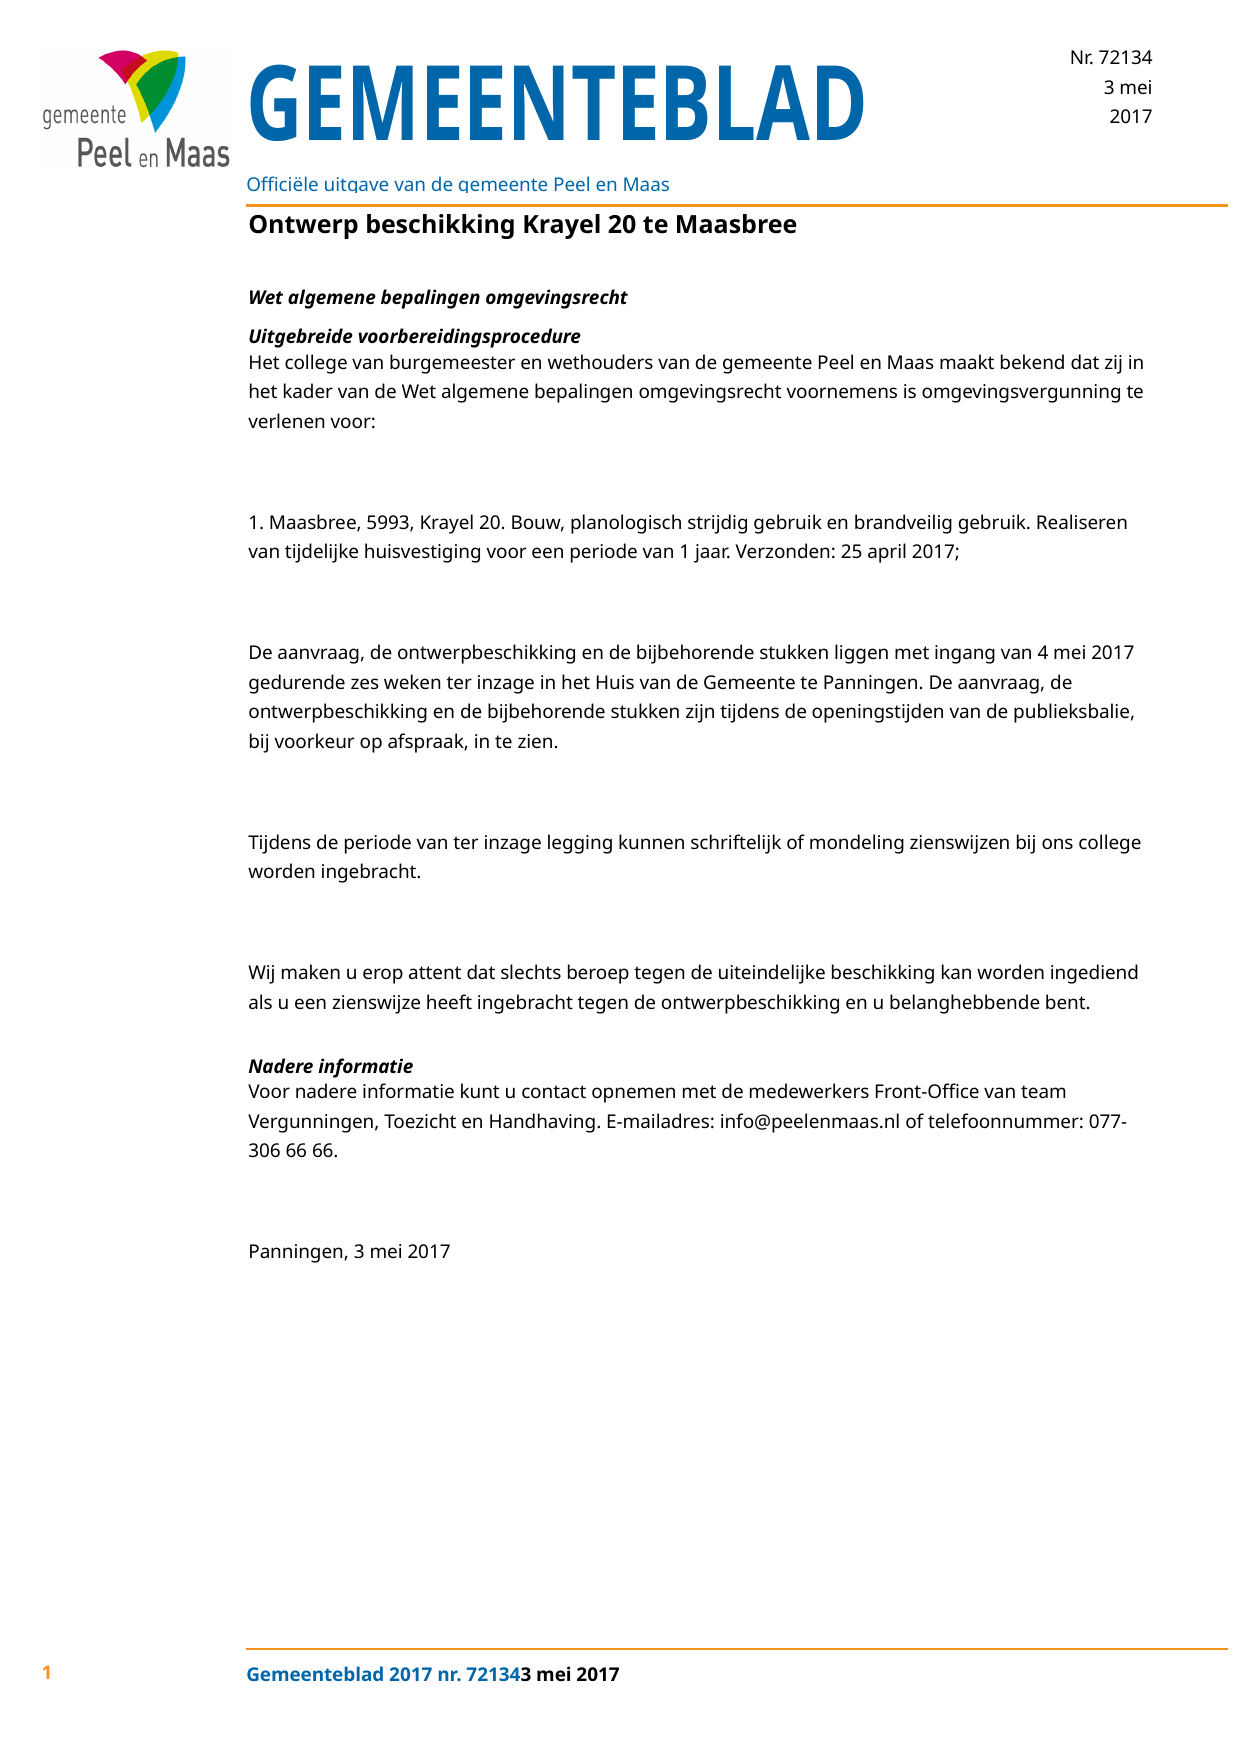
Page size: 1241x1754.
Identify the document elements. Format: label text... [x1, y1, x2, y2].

text 1. Maasbree, 5993, Krayel 20. Bouw, planologisch strijdig gebruik en brandveilig gebruik. Realiseren van tijdelijke huisvestiging voor een periode van 1 jaar. Verzonden: 25 april 2017; [248, 509, 1152, 564]
text Wij maken u erop attent dat slechts beroep tegen de uiteindelijke beschikking kan worden ingediend als u een zienswijze heeft ingebracht tegen de ontwerpbeschikking en u belanghebbende bent. [248, 959, 1152, 1014]
text Het college van burgemeester en wethouders van de gemeente Peel en Maas maakt bekend dat zij in het kader van de Wet algemene bepalingen omgevingsrecht voornemens is omgevingsvergunning te verlenen voor: [248, 349, 1152, 434]
text De aanvraag, de ontwerpbeschikking en de bijbehorende stukken liggen met ingang van 4 mei 2017 gedurende zes weken ter inzage in het Huis van de Gemeente te Panningen. De aanvraag, de ontwerpbeschikking en de bijbehorende stukken zijn tijdens de openingstijden van de publieksbalie, bij voorkeur op afspraak, in te zien. [248, 639, 1152, 754]
picture [41, 47, 231, 172]
text Voor nadere informatie kunt u contact opnemen met de medewerkers Front-Office van team Vergunningen, Toezicht en Handhaving. E-mailadres: info@peelenmaas.nl of telefoonnummer: 077- 306 66 66. [248, 1078, 1152, 1163]
text Wet algemene bepalingen omgevingsrecht [248, 284, 1152, 309]
text Tijdens de periode van ter inzage legging kunnen schriftelijk of mondeling zienswijzen bij ons college worden ingebracht. [248, 829, 1152, 884]
text Panningen, 3 mei 2017 [248, 1238, 1152, 1264]
text Ontwerp beschikking Krayel 20 te Maasbree [248, 207, 1152, 241]
text Nadere informatie [248, 1053, 1152, 1078]
text Uitgebreide voorbereidingsprocedure [248, 323, 1152, 349]
